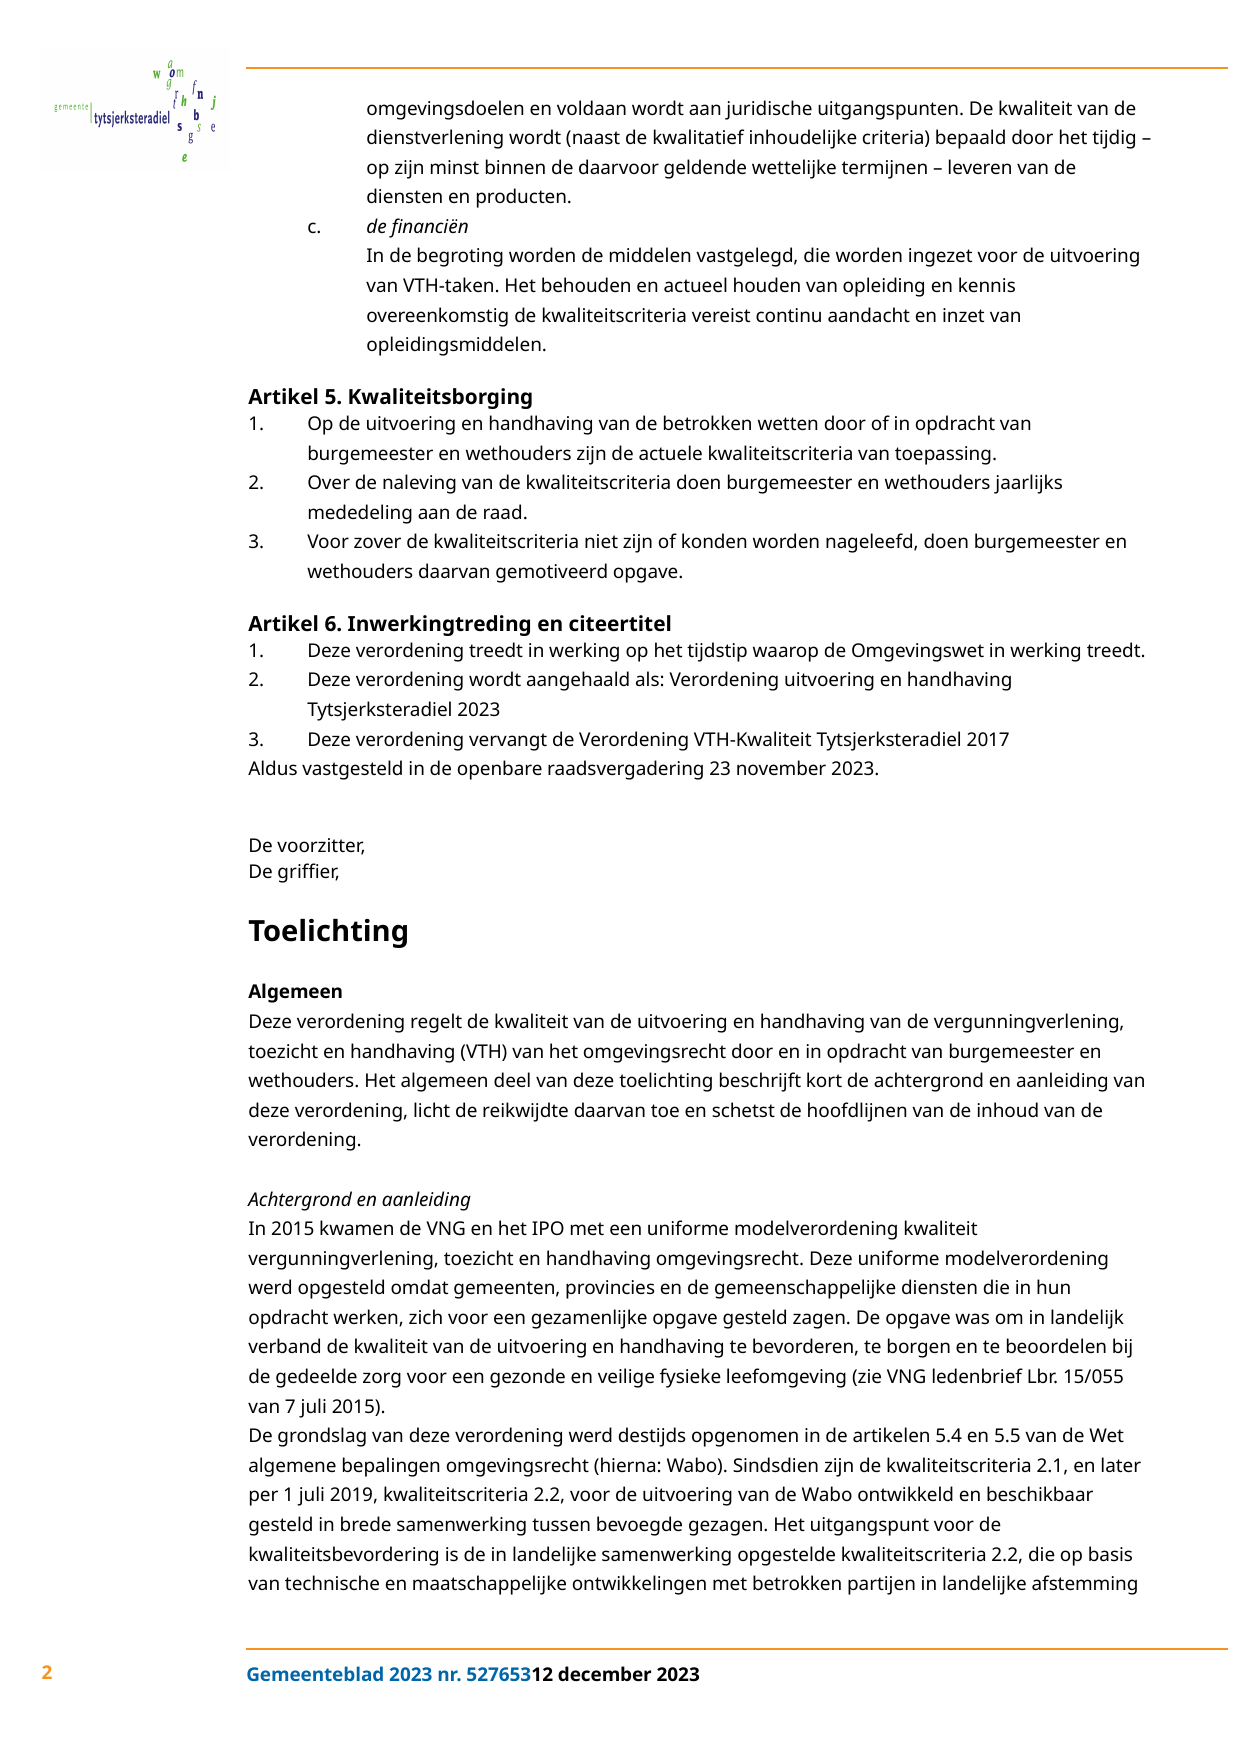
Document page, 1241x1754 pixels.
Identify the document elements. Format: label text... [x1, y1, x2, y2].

list omgevingsdoelen en voldaan wordt aan juridische uitgangspunten. De kwaliteit van de dienstverlening wordt (naast de kwalitatief inhoudelijke criteria) bepaald door het tijdig – op zijn minst binnen de daarvoor geldende wettelijke termijnen – leveren van de diensten en producten. [307, 95, 1152, 209]
text Artikel 5. Kwaliteitsborging [248, 382, 1152, 410]
text Aldus vastgesteld in de openbare raadsvergadering 23 november 2023. [248, 755, 1152, 781]
list Deze verordening treedt in werking op het tijdstip waarop de Omgevingswet in werking treedt. [248, 637, 1152, 663]
list Over de naleving van de kwaliteitscriteria doen burgemeester en wethouders jaarlijks mededeling aan de raad. [248, 469, 1152, 525]
text De grondslag van deze verordening werd destijds opgenomen in de artikelen 5.4 en 5.5 van de Wet algemene bepalingen omgevingsrecht (hierna: Wabo). Sindsdien zijn de kwaliteitscriteria 2.1, en later per 1 juli 2019, kwaliteitscriteria 2.2, voor de uitvoering van de Wabo ontwikkeld en beschikbaar gesteld in brede samenwerking tussen bevoegde gezagen. Het uitgangspunt voor de kwaliteitsbevordering is de in landelijke samenwerking opgestelde kwaliteitscriteria 2.2, die op basis van technische en maatschappelijke ontwikkelingen met betrokken partijen in landelijke afstemming [248, 1422, 1152, 1596]
text De voorzitter, [248, 833, 1152, 858]
text Toelichting [248, 910, 1152, 949]
text Achtergrond en aanleiding [248, 1186, 1152, 1211]
list Deze verordening vervangt de Verordening VTH-Kwaliteit Tytsjerksteradiel 2017 [248, 726, 1152, 752]
text Deze verordening regelt de kwaliteit van de uitvoering en handhaving van de vergunningverlening, toezicht en handhaving (VTH) van het omgevingsrecht door en in opdracht van burgemeester en wethouders. Het algemeen deel van deze toelichting beschrijft kort de achtergrond en aanleiding van deze verordening, licht de reikwijdte daarvan toe en schetst de hoofdlijnen van de inhoud van de verordening. [248, 1008, 1152, 1152]
picture [41, 47, 231, 172]
list In de begroting worden de middelen vastgelegd, die worden ingezet voor de uitvoering van VTH-taken. Het behouden en actueel houden van opleiding en kennis overeenkomstig de kwaliteitscriteria vereist continu aandacht en inzet van opleidingsmiddelen. [307, 243, 1152, 357]
text Algemeen [248, 979, 1152, 1004]
list de financiën [307, 213, 1152, 239]
list Voor zover de kwaliteitscriteria niet zijn of konden worden nageleefd, doen burgemeester en wethouders daarvan gemotiveerd opgave. [248, 529, 1152, 584]
text Artikel 6. Inwerkingtreding en citeertitel [248, 609, 1152, 637]
text In 2015 kwamen de VNG en het IPO met een uniforme modelverordening kwaliteit vergunningverlening, toezicht en handhaving omgevingsrecht. Deze uniforme modelverordening werd opgesteld omdat gemeenten, provincies en de gemeenschappelijke diensten die in hun opdracht werken, zich voor een gezamenlijke opgave gesteld zagen. De opgave was om in landelijk verband de kwaliteit van de uitvoering en handhaving te bevorderen, te borgen en te beoordelen bij de gedeelde zorg voor een gezonde en veilige fysieke leefomgeving (zie VNG ledenbrief Lbr. 15/055 van 7 juli 2015). [248, 1215, 1152, 1418]
list Deze verordening wordt aangehaald als: Verordening uitvoering en handhaving Tytsjerksteradiel 2023 [248, 667, 1152, 722]
text De griffier, [248, 858, 1152, 884]
list Op de uitvoering en handhaving van de betrokken wetten door of in opdracht van burgemeester en wethouders zijn de actuele kwaliteitscriteria van toepassing. [248, 410, 1152, 466]
